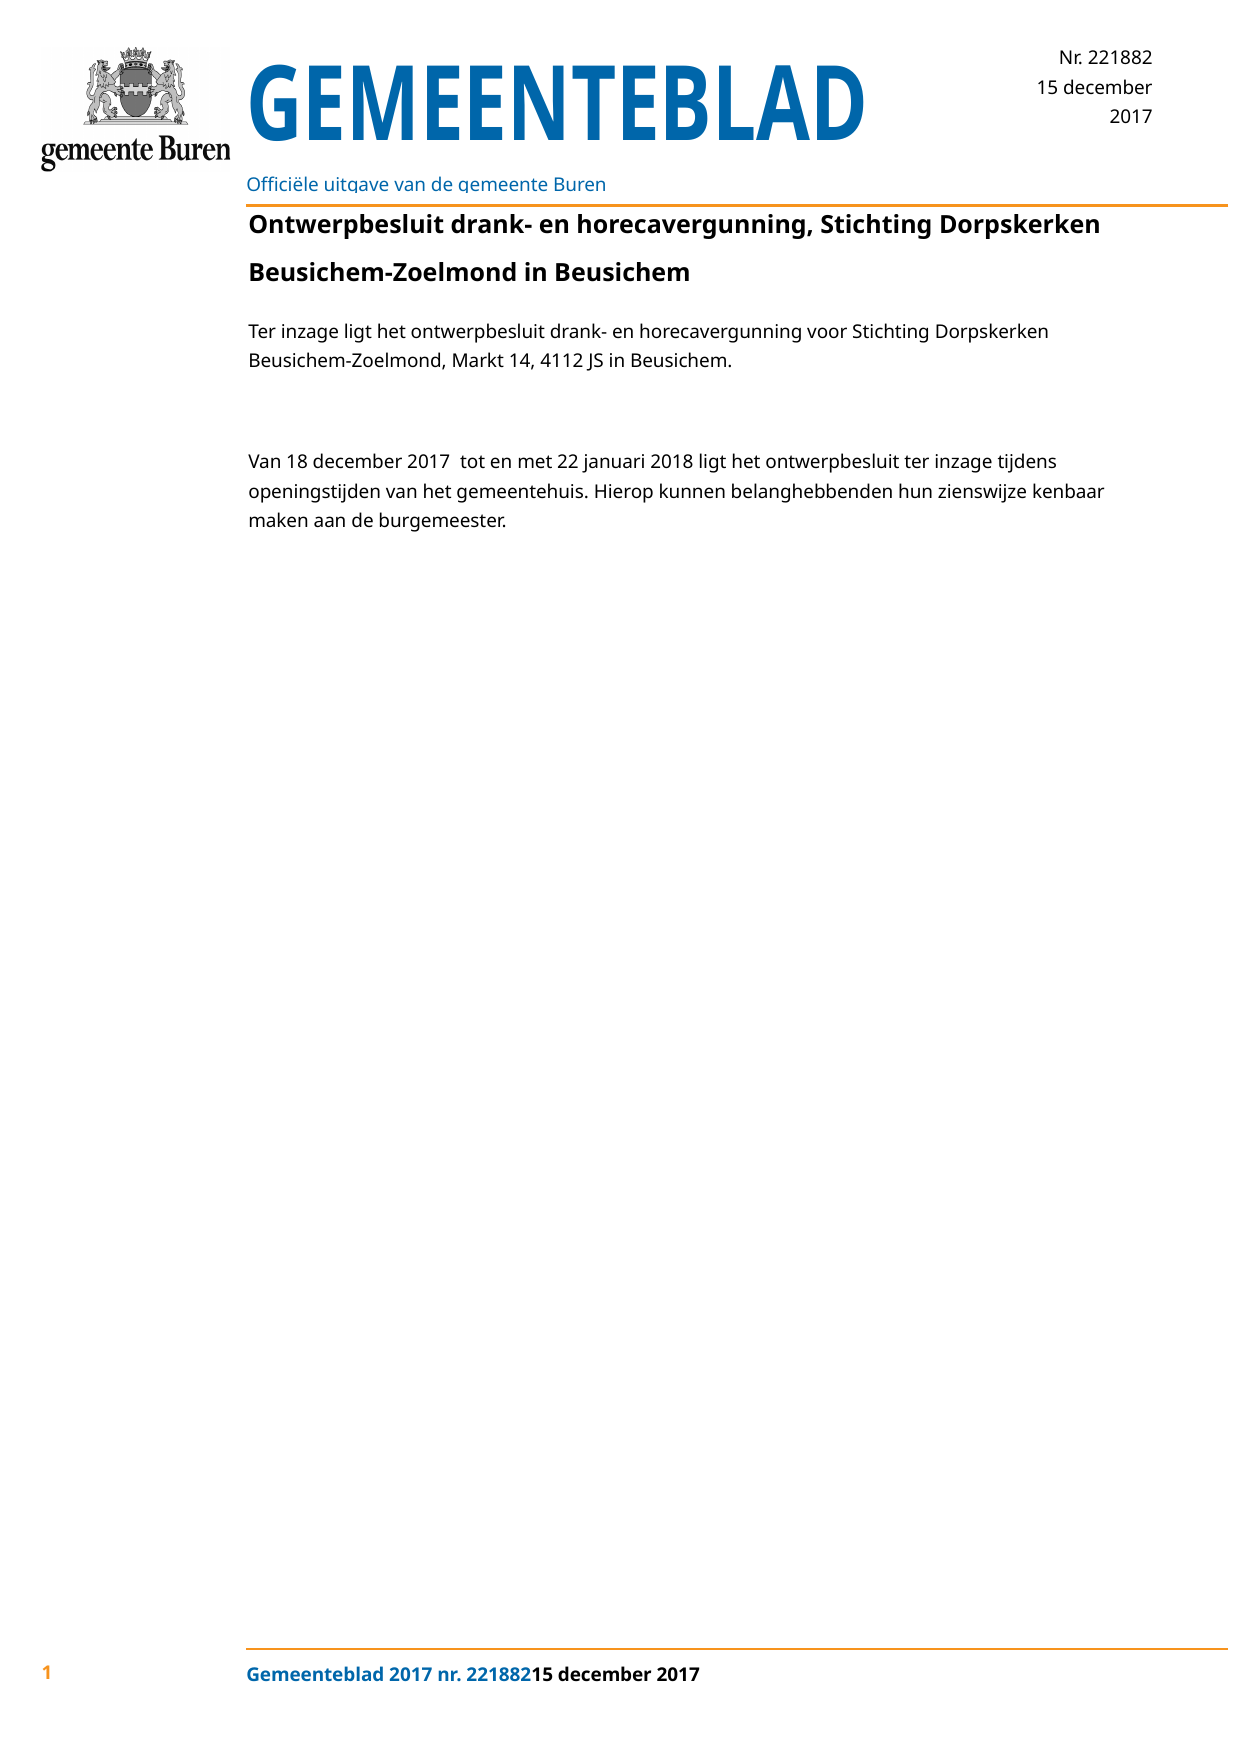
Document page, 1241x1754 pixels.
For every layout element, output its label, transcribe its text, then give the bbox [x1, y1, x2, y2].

text Ter inzage ligt het ontwerpbesluit drank- en horecavergunning voor Stichting Dorpskerken Beusichem-Zoelmond, Markt 14, 4112 JS in Beusichem. [248, 318, 1152, 373]
text Van 18 december 2017 tot en met 22 januari 2018 ligt het ontwerpbesluit ter inzage tijdens openingstijden van het gemeentehuis. Hierop kunnen belanghebbenden hun zienswijze kenbaar maken aan de burgemeester. [248, 448, 1152, 533]
text Ontwerpbesluit drank- en horecavergunning, Stichting Dorpskerken Beusichem-Zoelmond in Beusichem [248, 207, 1152, 288]
picture [41, 47, 231, 172]
